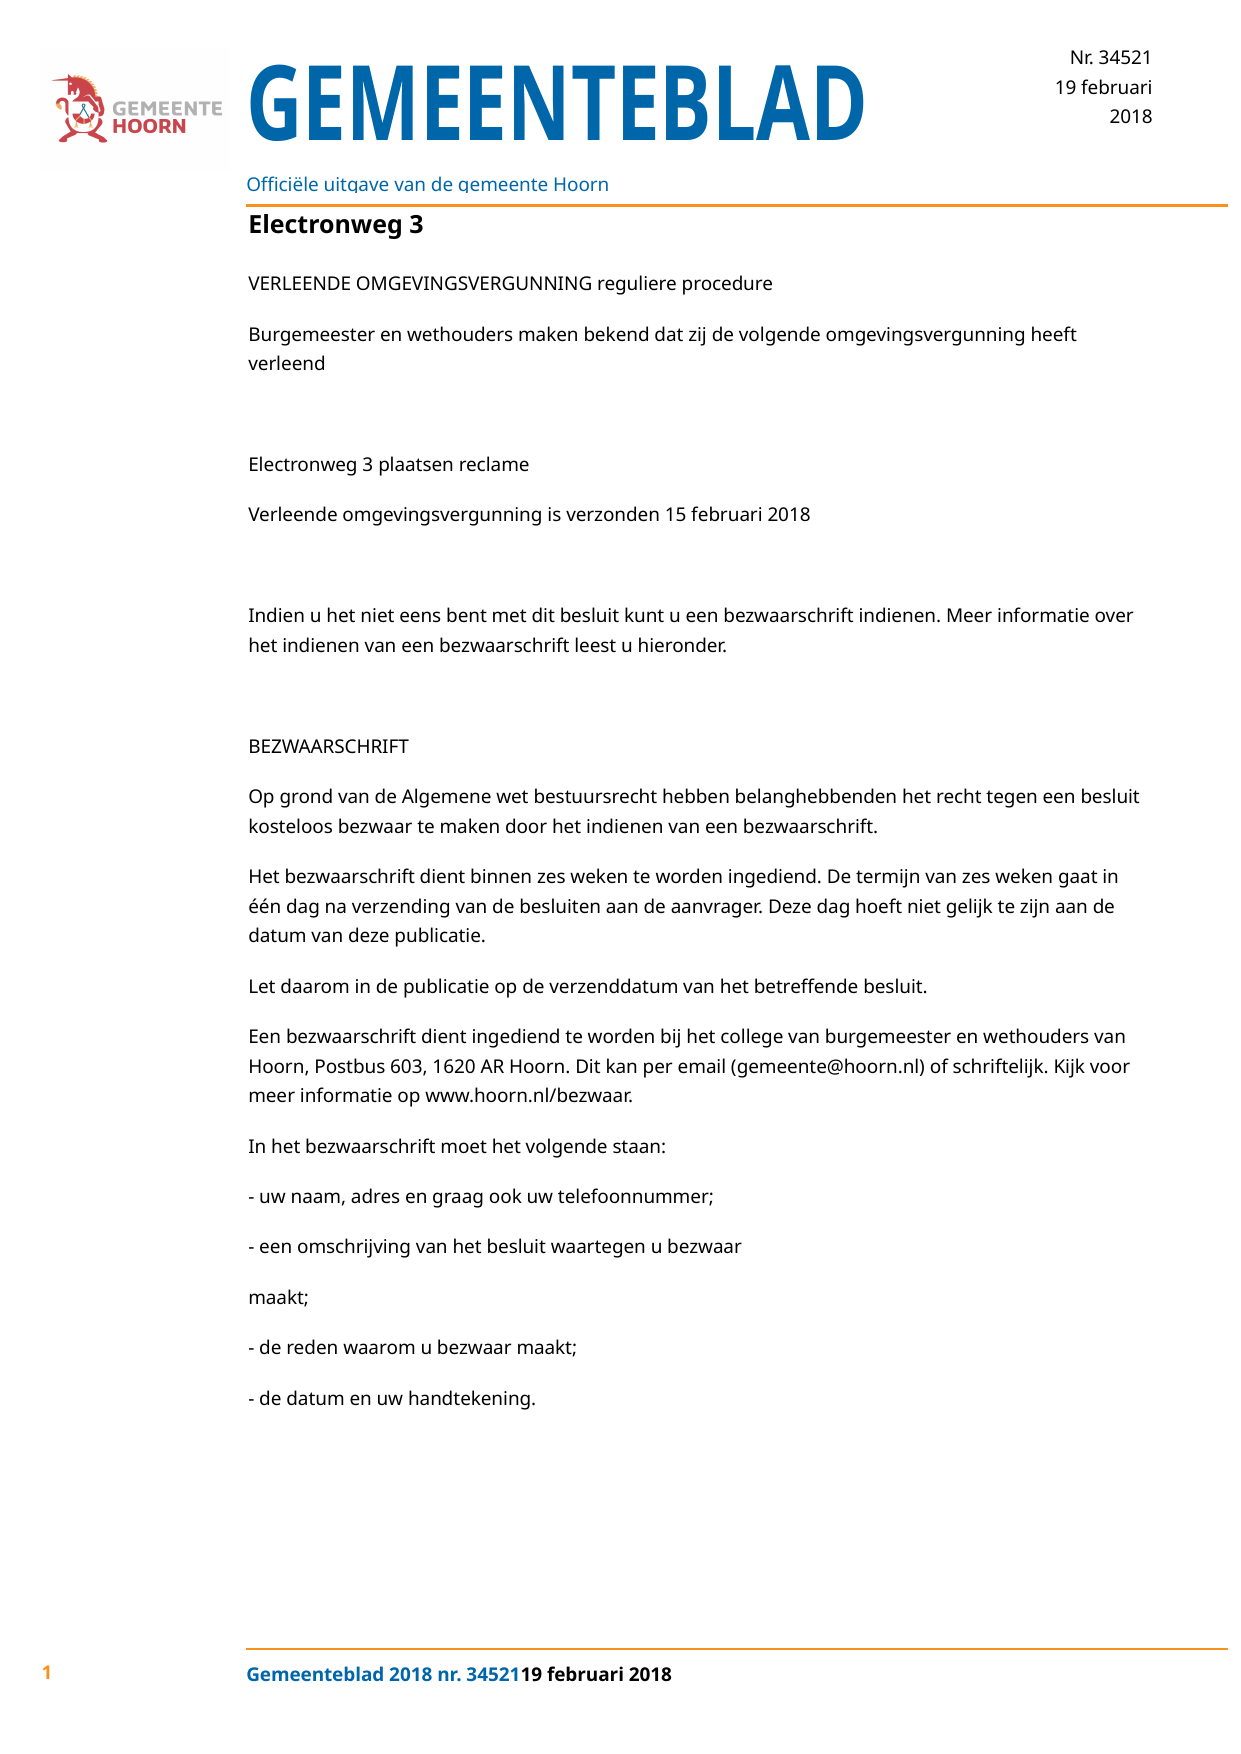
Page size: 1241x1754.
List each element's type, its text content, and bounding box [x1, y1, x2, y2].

text Verleende omgevingsvergunning is verzonden 15 februari 2018 [248, 502, 1152, 527]
text Het bezwaarschrift dient binnen zes weken te worden ingediend. De termijn van zes weken gaat in één dag na verzending van de besluiten aan de aanvrager. Deze dag hoeft niet gelijk te zijn aan de datum van deze publicatie. [248, 863, 1152, 948]
text VERLEENDE OMGEVINGSVERGUNNING reguliere procedure [248, 270, 1152, 296]
text In het bezwaarschrift moet het volgende staan: [248, 1133, 1152, 1158]
text Electronweg 3 [248, 207, 1152, 241]
text Let daarom in de publicatie op de verzenddatum van het betreffende besluit. [248, 973, 1152, 998]
text maakt; [248, 1284, 1152, 1310]
text - de reden waarom u bezwaar maakt; [248, 1334, 1152, 1360]
text - een omschrijving van het besluit waartegen u bezwaar [248, 1234, 1152, 1259]
text Electronweg 3 plaatsen reclame [248, 451, 1152, 477]
text - uw naam, adres en graag ook uw telefoonnummer; [248, 1183, 1152, 1209]
text Een bezwaarschrift dient ingediend te worden bij het college van burgemeester en wethouders van Hoorn, Postbus 603, 1620 AR Hoorn. Dit kan per email (gemeente@hoorn.nl) of schriftelijk. Kijk voor meer informatie op www.hoorn.nl/bezwaar. [248, 1023, 1152, 1108]
text Burgemeester en wethouders maken bekend dat zij de volgende omgevingsvergunning heeft verleend [248, 321, 1152, 376]
text BEZWAARSCHRIFT [248, 733, 1152, 758]
text Indien u het niet eens bent met dit besluit kunt u een bezwaarschrift indienen. Meer informatie over het indienen van een bezwaarschrift leest u hieronder. [248, 602, 1152, 658]
text Op grond van de Algemene wet bestuursrecht hebben belanghebbenden het recht tegen een besluit kosteloos bezwaar te maken door het indienen van een bezwaarschrift. [248, 783, 1152, 838]
text - de datum en uw handtekening. [248, 1385, 1152, 1411]
picture [41, 47, 231, 172]
